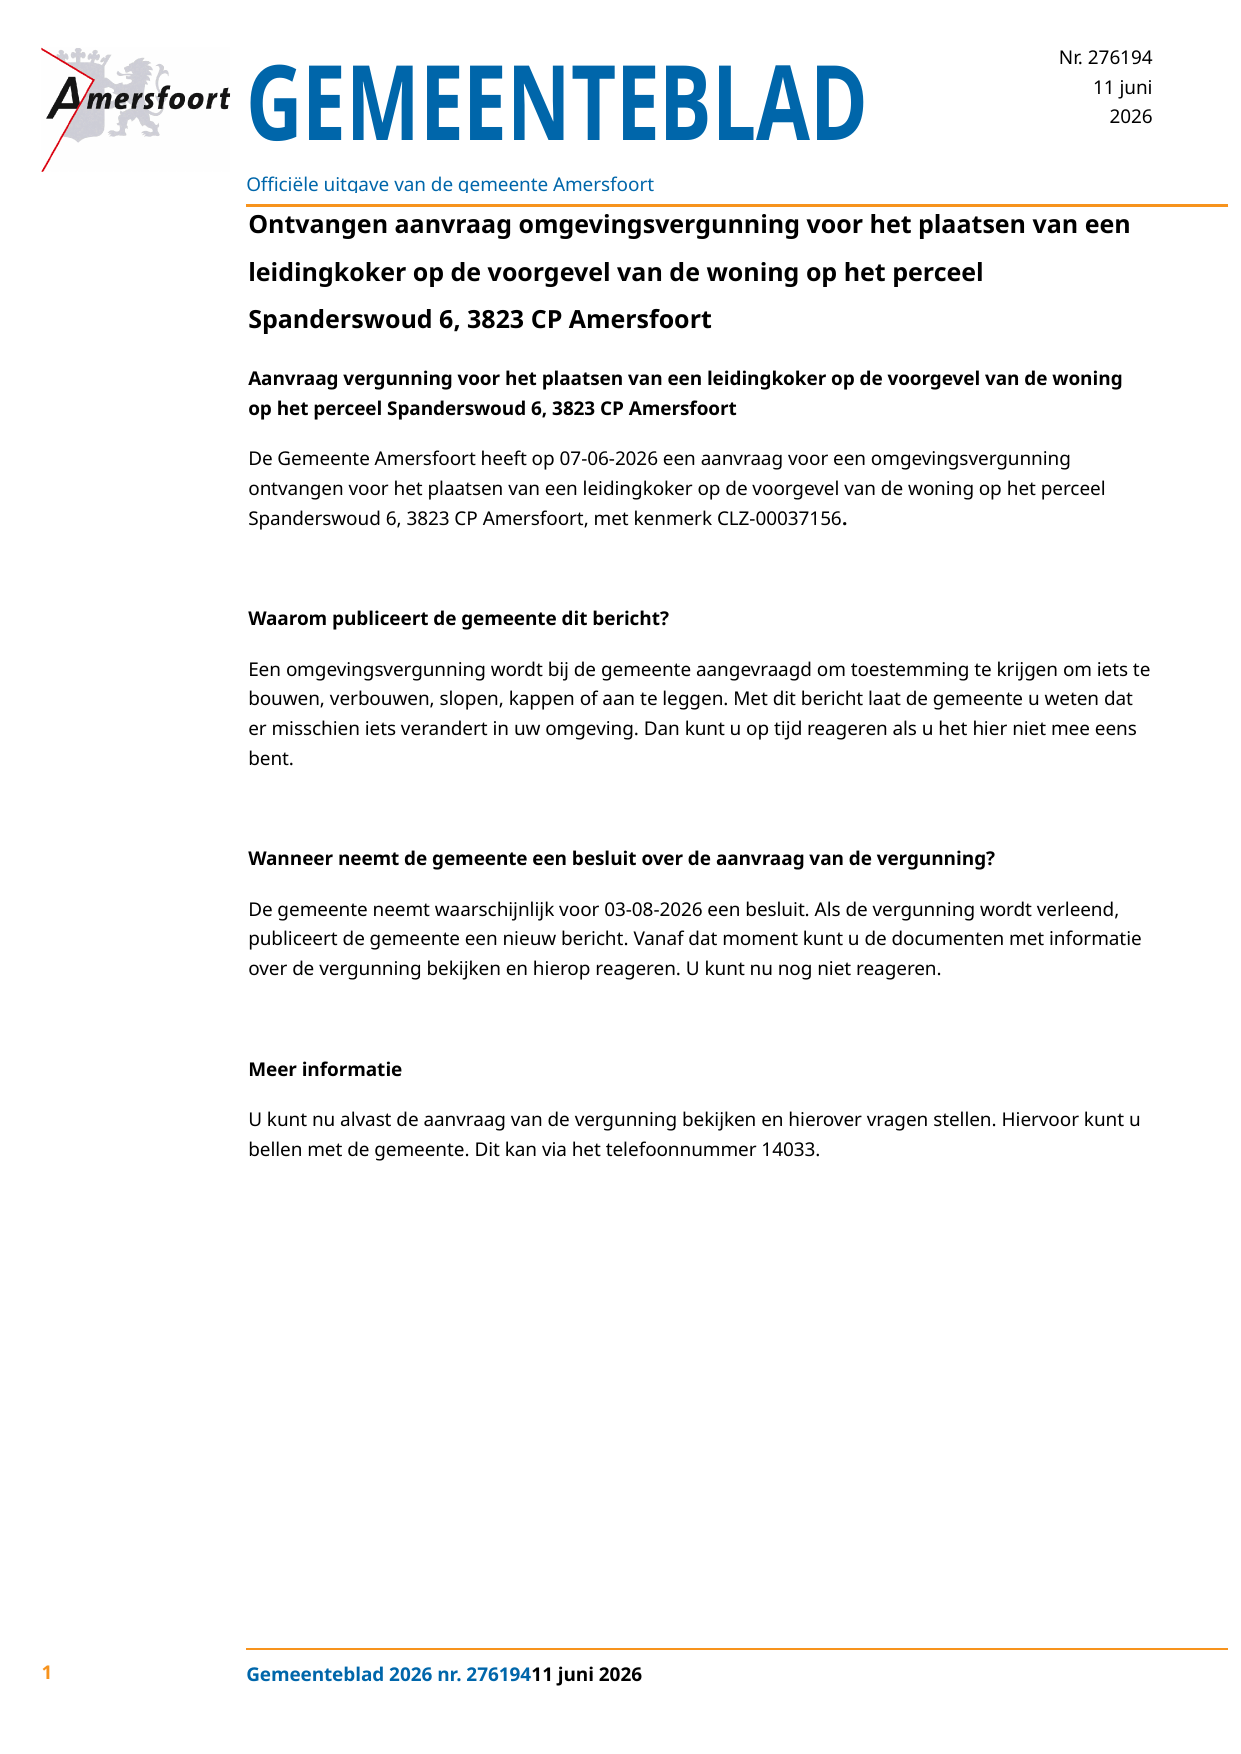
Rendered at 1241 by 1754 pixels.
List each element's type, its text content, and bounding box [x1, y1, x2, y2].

text Een omgevingsvergunning wordt bij de gemeente aangevraagd om toestemming te krijgen om iets te bouwen, verbouwen, slopen, kappen of aan te leggen. Met dit bericht laat de gemeente u weten dat er misschien iets verandert in uw omgeving. Dan kunt u op tijd reageren als u het hier niet mee eens bent. [248, 656, 1152, 770]
text Meer informatie [248, 1056, 1152, 1082]
text Ontvangen aanvraag omgevingsvergunning voor het plaatsen van een leidingkoker op de voorgevel van de woning op het perceel Spanderswoud 6, 3823 CP Amersfoort [248, 207, 1152, 336]
text De gemeente neemt waarschijnlijk voor 03-08-2026 een besluit. Als de vergunning wordt verleend, publiceert de gemeente een nieuw bericht. Vanaf dat moment kunt u de documenten met informatie over de vergunning bekijken en hierop reageren. U kunt nu nog niet reageren. [248, 896, 1152, 981]
text Waarom publiceert de gemeente dit bericht? [248, 606, 1152, 631]
picture [41, 47, 231, 172]
text Aanvraag vergunning voor het plaatsen van een leidingkoker op de voorgevel van de woning op het perceel Spanderswoud 6, 3823 CP Amersfoort [248, 366, 1152, 421]
text De Gemeente Amersfoort heeft op 07-06-2026 een aanvraag voor een omgevingsvergunning ontvangen voor het plaatsen van een leidingkoker op de voorgevel van de woning op het perceel Spanderswoud 6, 3823 CP Amersfoort, met kenmerk CLZ-00037156. [248, 446, 1152, 530]
text Wanneer neemt de gemeente een besluit over de aanvraag van de vergunning? [248, 846, 1152, 871]
text U kunt nu alvast de aanvraag van de vergunning bekijken en hierover vragen stellen. Hiervoor kunt u bellen met de gemeente. Dit kan via het telefoonnummer 14033. [248, 1106, 1152, 1162]
